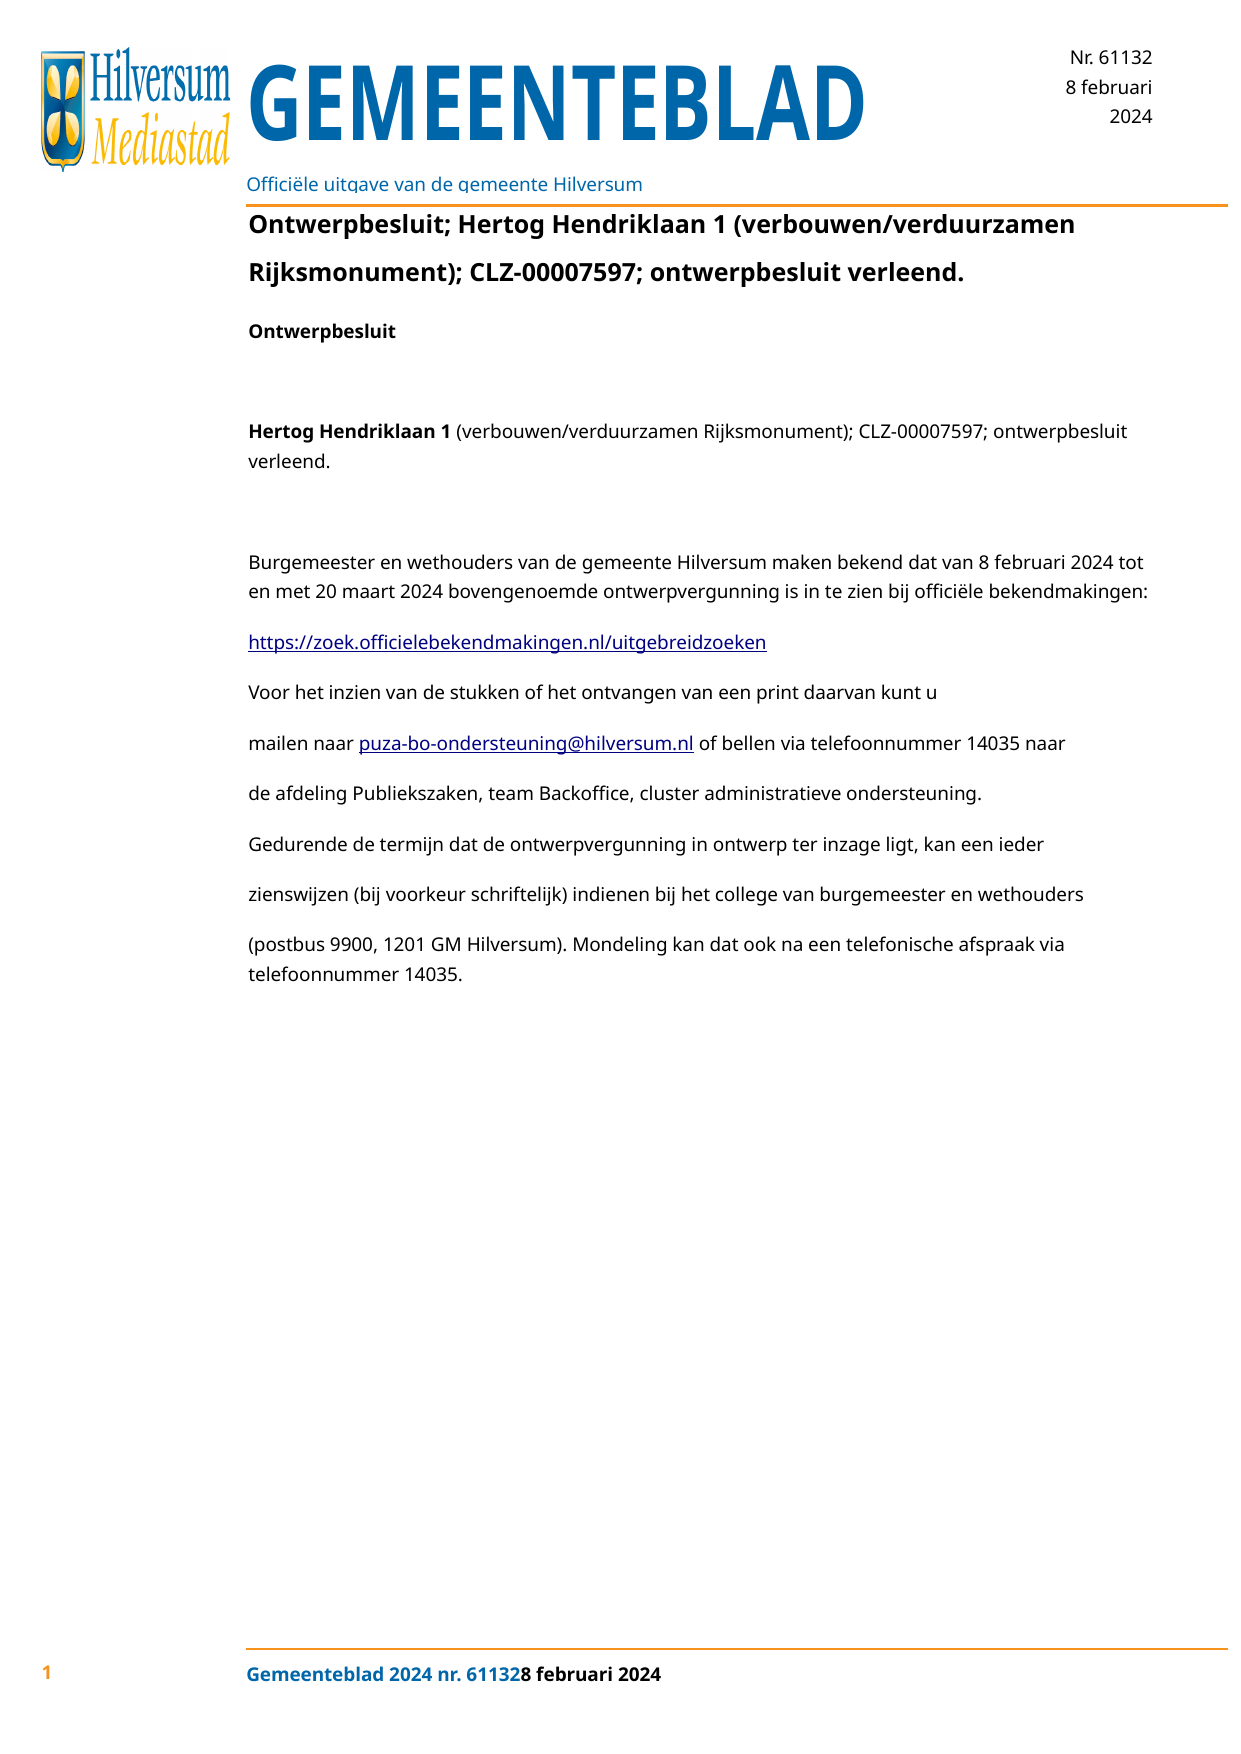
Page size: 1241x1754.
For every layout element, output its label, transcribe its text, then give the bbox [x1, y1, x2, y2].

text de afdeling Publiekszaken, team Backoffice, cluster administratieve ondersteuning. [248, 780, 1152, 806]
text Ontwerpbesluit; Hertog Hendriklaan 1 (verbouwen/verduurzamen Rijksmonument); CLZ-00007597; ontwerpbesluit verleend. [248, 207, 1152, 288]
text mailen naar puza-bo-ondersteuning@hilversum.nl of bellen via telefoonnummer 14035 naar [248, 730, 1152, 756]
text Voor het inzien van de stukken of het ontvangen van een print daarvan kunt u [248, 679, 1152, 705]
picture [41, 47, 231, 172]
text (postbus 9900, 1201 GM Hilversum). Mondeling kan dat ook na een telefonische afspraak via telefoonnummer 14035. [248, 932, 1152, 987]
text https://zoek.officielebekendmakingen.nl/uitgebreidzoeken [248, 629, 1152, 655]
text zienswijzen (bij voorkeur schriftelijk) indienen bij het college van burgemeester en wethouders [248, 881, 1152, 907]
text Ontwerpbesluit [248, 318, 1152, 344]
text Hertog Hendriklaan 1 (verbouwen/verduurzamen Rijksmonument); CLZ-00007597; ontwerpbesluit verleend. [248, 419, 1152, 474]
text Gedurende de termijn dat de ontwerpvergunning in ontwerp ter inzage ligt, kan een ieder [248, 831, 1152, 857]
text Burgemeester en wethouders van de gemeente Hilversum maken bekend dat van 8 februari 2024 tot en met 20 maart 2024 bovengenoemde ontwerpvergunning is in te zien bij officiële bekendmakingen: [248, 549, 1152, 604]
